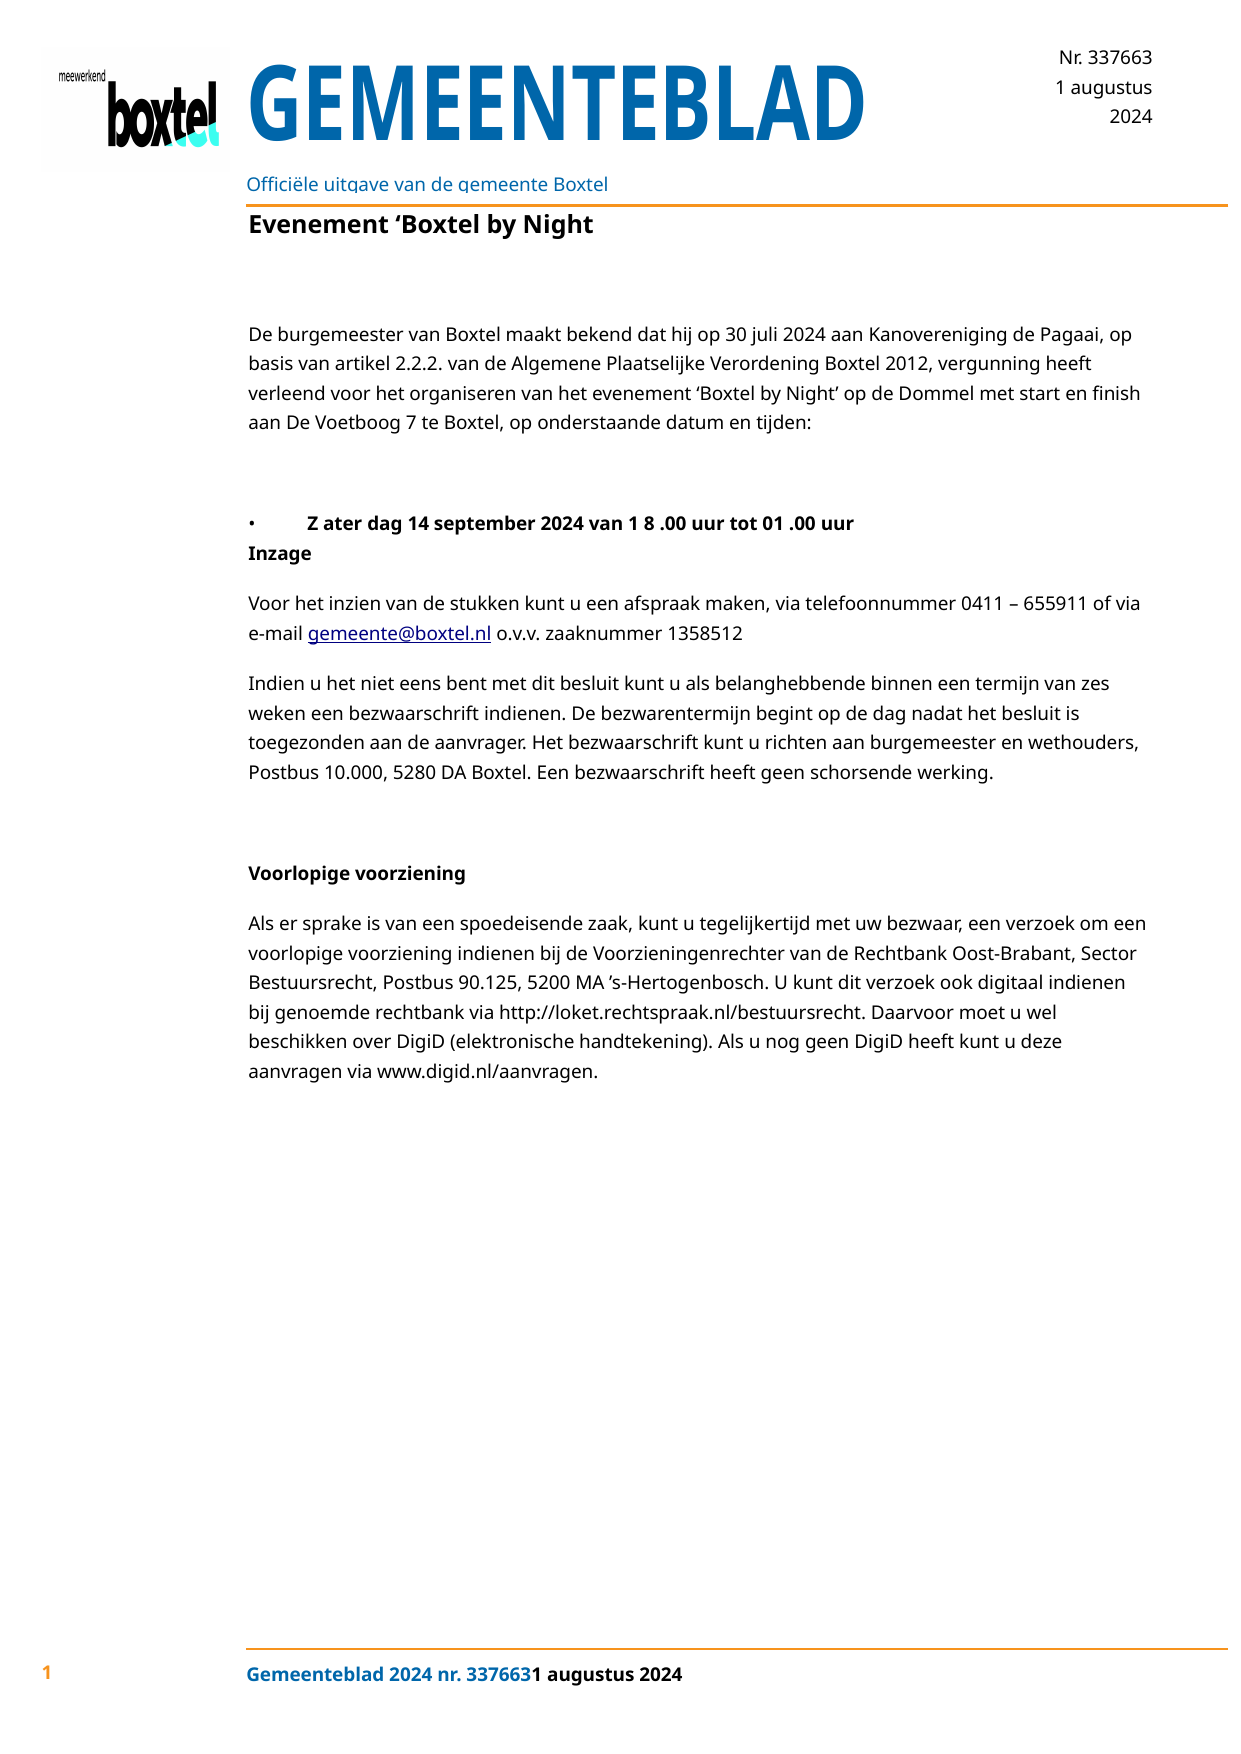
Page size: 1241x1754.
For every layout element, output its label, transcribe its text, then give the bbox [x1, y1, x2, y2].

text Voorlopige voorziening [248, 860, 1152, 886]
text Inzage [248, 540, 1152, 566]
text Indien u het niet eens bent met dit besluit kunt u als belanghebbende binnen een termijn van zes weken een bezwaarschrift indienen. De bezwarentermijn begint op de dag nadat het besluit is toegezonden aan de aanvrager. Het bezwaarschrift kunt u richten aan burgemeester en wethouders, Postbus 10.000, 5280 DA Boxtel. Een bezwaarschrift heeft geen schorsende werking. [248, 670, 1152, 785]
text De burgemeester van Boxtel maakt bekend dat hij op 30 juli 2024 aan Kanovereniging de Pagaai, op basis van artikel 2.2.2. van de Algemene Plaatselijke Verordening Boxtel 2012, vergunning heeft verleend voor het organiseren van het evenement ‘Boxtel by Night’ op de Dommel met start en finish aan De Voetboog 7 te Boxtel, op onderstaande datum en tijden: [248, 321, 1152, 435]
text Voor het inzien van de stukken kunt u een afspraak maken, via telefoonnummer 0411 – 655911 of via e-mail gemeente@boxtel.nl o.v.v. zaaknummer 1358512 [248, 590, 1152, 646]
text Evenement ‘Boxtel by Night [248, 207, 1152, 241]
list Z ater dag 14 september 2024 van 1 8 .00 uur tot 01 .00 uur [248, 510, 1152, 536]
text Als er sprake is van een spoedeisende zaak, kunt u tegelijkertijd met uw bezwaar, een verzoek om een voorlopige voorziening indienen bij de Voorzieningenrechter van de Rechtbank Oost-Brabant, Sector Bestuursrecht, Postbus 90.125, 5200 MA ’s-Hertogenbosch. U kunt dit verzoek ook digitaal indienen bij genoemde rechtbank via http://loket.rechtspraak.nl/bestuursrecht. Daarvoor moet u wel beschikken over DigiD (elektronische handtekening). Als u nog geen DigiD heeft kunt u deze aanvragen via www.digid.nl/aanvragen. [248, 910, 1152, 1084]
picture [41, 47, 231, 172]
